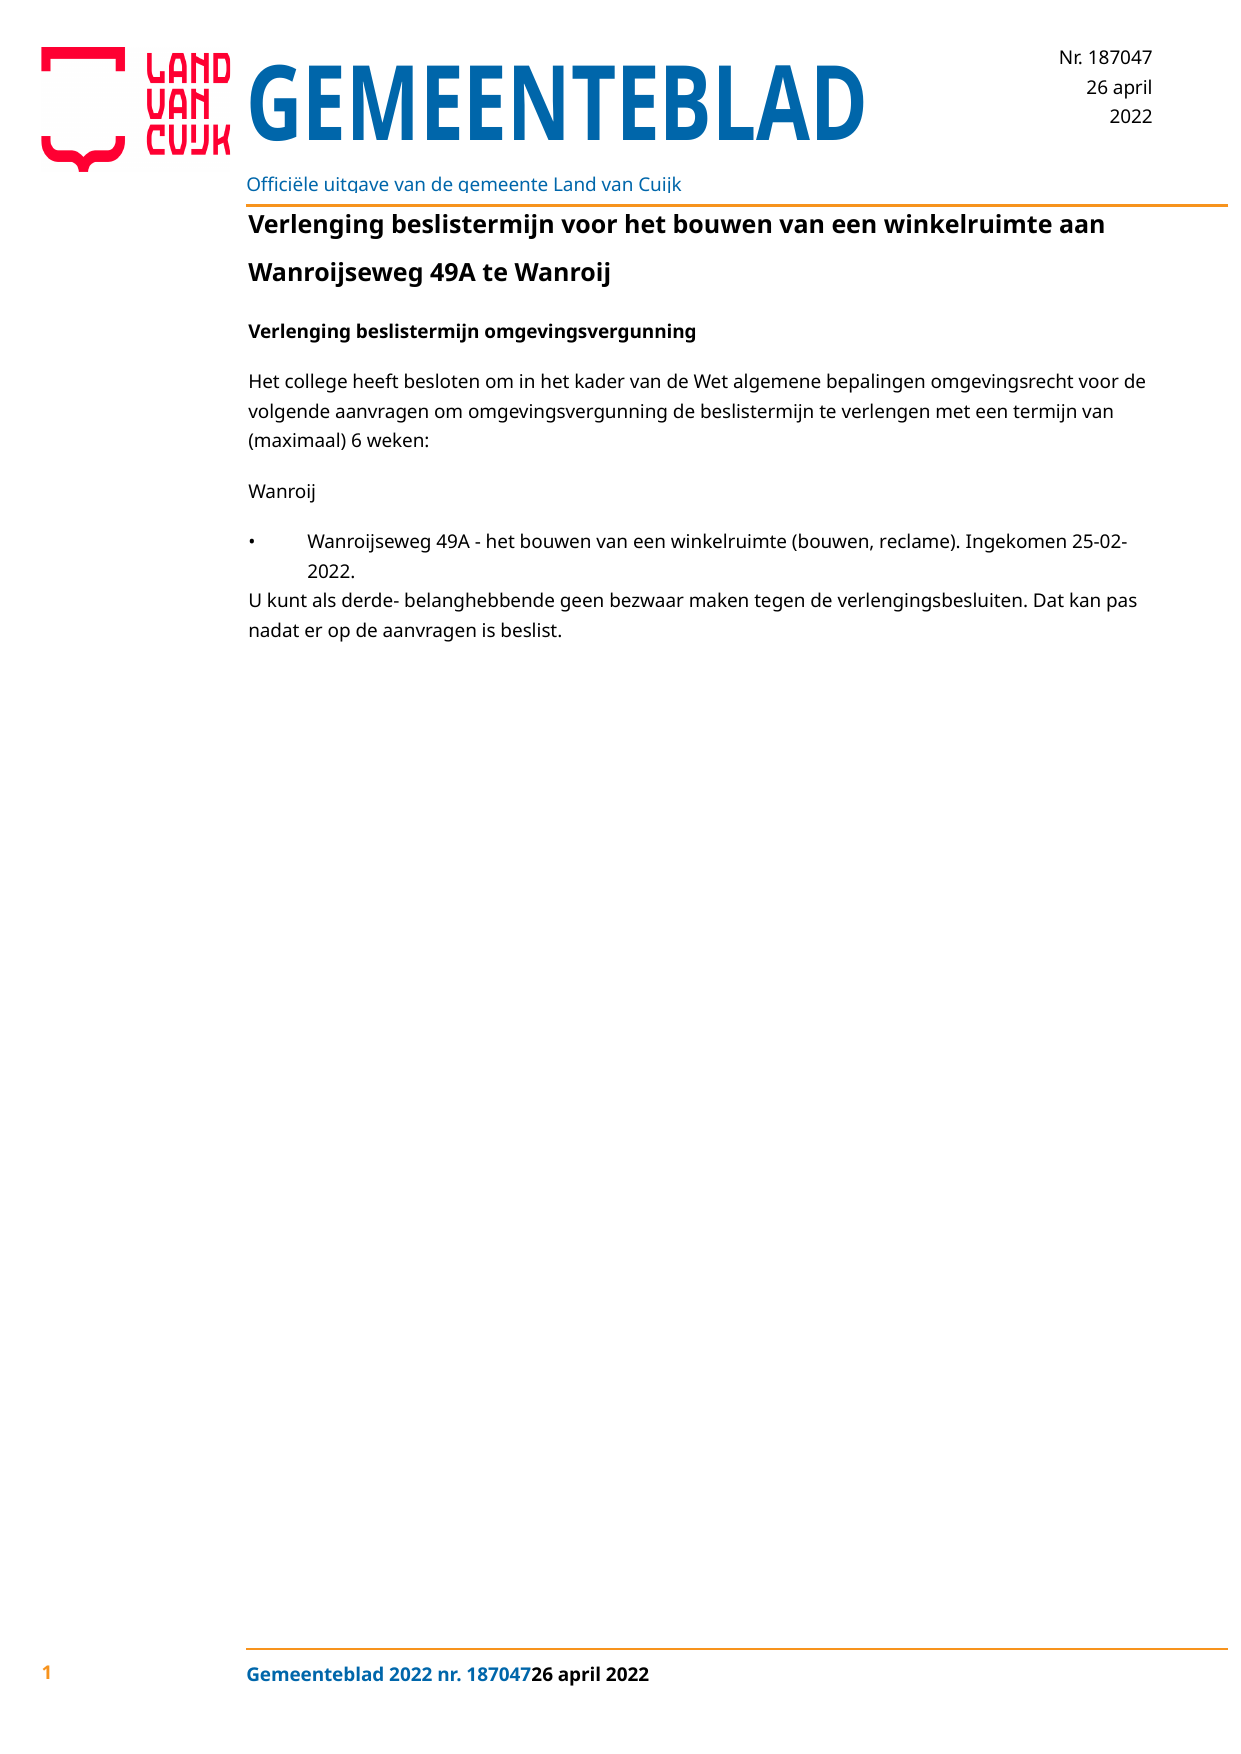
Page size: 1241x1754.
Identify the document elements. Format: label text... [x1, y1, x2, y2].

text Verlenging beslistermijn voor het bouwen van een winkelruimte aan Wanroijseweg 49A te Wanroij [248, 207, 1152, 288]
text Verlenging beslistermijn omgevingsvergunning [248, 318, 1152, 344]
list Wanroijseweg 49A - het bouwen van een winkelruimte (bouwen, reclame). Ingekomen 25-02-2022. [248, 528, 1152, 584]
text Wanroij [248, 478, 1152, 504]
text U kunt als derde- belanghebbende geen bezwaar maken tegen de verlengingsbesluiten. Dat kan pas nadat er op de aanvragen is beslist. [248, 587, 1152, 643]
text Het college heeft besloten om in het kader van de Wet algemene bepalingen omgevingsrecht voor de volgende aanvragen om omgevingsvergunning de beslistermijn te verlengen met een termijn van (maximaal) 6 weken: [248, 368, 1152, 453]
picture [41, 47, 231, 172]
